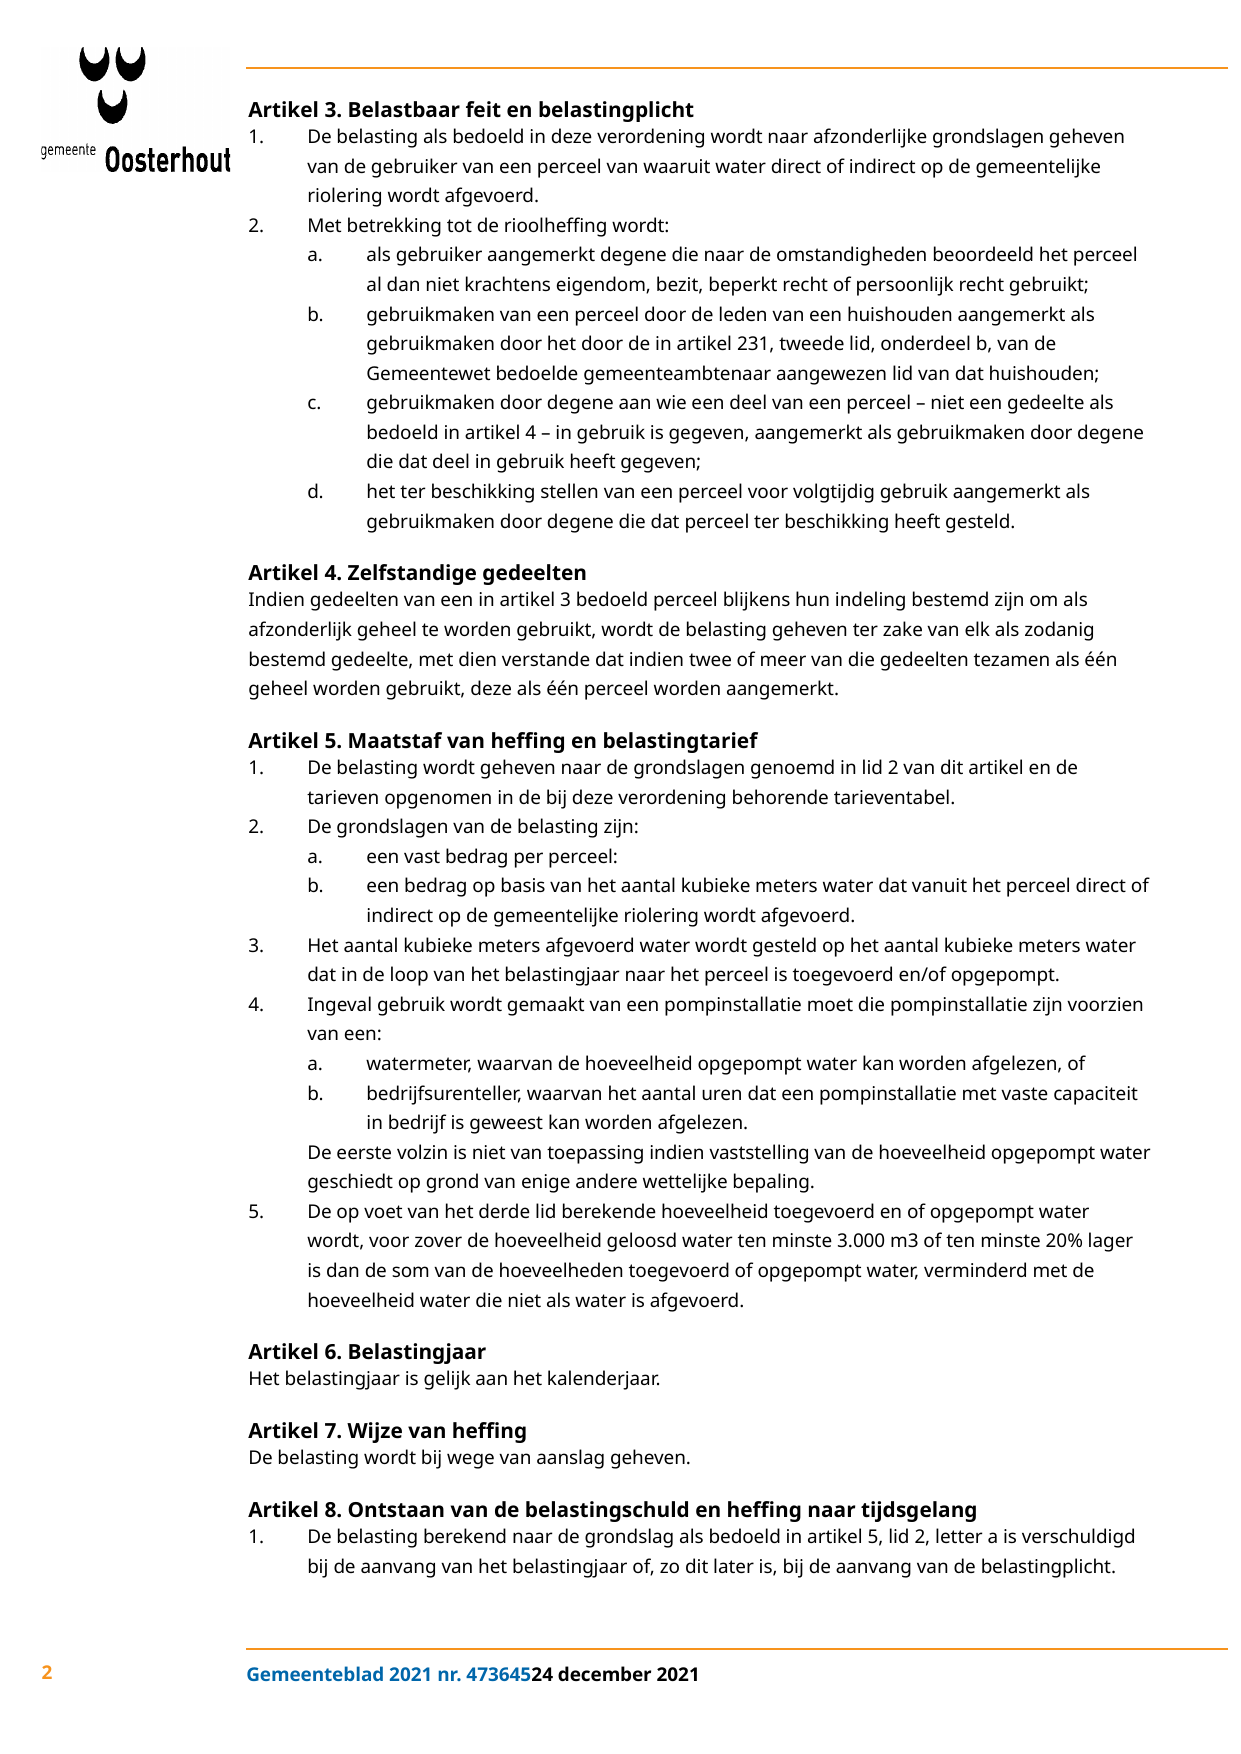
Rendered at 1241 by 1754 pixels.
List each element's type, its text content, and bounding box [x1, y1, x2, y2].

list watermeter, waarvan de hoeveelheid opgepompt water kan worden afgelezen, of [307, 1050, 1152, 1076]
list gebruikmaken door degene aan wie een deel van een perceel – niet een gedeelte als bedoeld in artikel 4 – in gebruik is gegeven, aangemerkt als gebruikmaken door degene die dat deel in gebruik heeft gegeven; [307, 389, 1152, 474]
text Indien gedeelten van een in artikel 3 bedoeld perceel blijkens hun indeling bestemd zijn om als afzonderlijk geheel te worden gebruikt, wordt de belasting geheven ter zake van elk als zodanig bestemd gedeelte, met dien verstande dat indien twee of meer van die gedeelten tezamen als één geheel worden gebruikt, deze als één perceel worden aangemerkt. [248, 587, 1152, 701]
text Artikel 5. Maatstaf van heffing en belastingtarief [248, 726, 1152, 754]
list een bedrag op basis van het aantal kubieke meters water dat vanuit het perceel direct of indirect op de gemeentelijke riolering wordt afgevoerd. [307, 873, 1152, 928]
list het ter beschikking stellen van een perceel voor volgtijdig gebruik aangemerkt als gebruikmaken door degene die dat perceel ter beschikking heeft gesteld. [307, 478, 1152, 533]
list De grondslagen van de belasting zijn: [248, 813, 1152, 839]
text Artikel 6. Belastingjaar [248, 1337, 1152, 1366]
text Artikel 3. Belastbaar feit en belastingplicht [248, 95, 1152, 123]
text Het belastingjaar is gelijk aan het kalenderjaar. [248, 1366, 1152, 1391]
picture [41, 47, 231, 172]
list als gebruiker aangemerkt degene die naar de omstandigheden beoordeeld het perceel al dan niet krachtens eigendom, bezit, beperkt recht of persoonlijk recht gebruikt; [307, 242, 1152, 297]
list gebruikmaken van een perceel door de leden van een huishouden aangemerkt als gebruikmaken door het door de in artikel 231, tweede lid, onderdeel b, van de Gemeentewet bedoelde gemeenteambtenaar aangewezen lid van dat huishouden; [307, 301, 1152, 386]
text Artikel 7. Wijze van heffing [248, 1416, 1152, 1444]
list Met betrekking tot de rioolheffing wordt: [248, 212, 1152, 238]
list De belasting wordt geheven naar de grondslagen genoemd in lid 2 van dit artikel en de tarieven opgenomen in de bij deze verordening behorende tarieventabel. [248, 754, 1152, 809]
list Het aantal kubieke meters afgevoerd water wordt gesteld op het aantal kubieke meters water dat in de loop van het belastingjaar naar het perceel is toegevoerd en/of opgepompt. [248, 932, 1152, 987]
text De belasting wordt bij wege van aanslag geheven. [248, 1444, 1152, 1470]
text Artikel 8. Ontstaan van de belastingschuld en heffing naar tijdsgelang [248, 1495, 1152, 1523]
list bedrijfsurenteller, waarvan het aantal uren dat een pompinstallatie met vaste capaciteit in bedrijf is geweest kan worden afgelezen. [307, 1080, 1152, 1135]
list Ingeval gebruik wordt gemaakt van een pompinstallatie moet die pompinstallatie zijn voorzien van een: [248, 991, 1152, 1046]
list De belasting berekend naar de grondslag als bedoeld in artikel 5, lid 2, letter a is verschuldigd bij de aanvang van het belastingjaar of, zo dit later is, bij de aanvang van de belastingplicht. [248, 1523, 1152, 1579]
list een vast bedrag per perceel: [307, 843, 1152, 869]
text Artikel 4. Zelfstandige gedeelten [248, 558, 1152, 587]
list De belasting als bedoeld in deze verordening wordt naar afzonderlijke grondslagen geheven van de gebruiker van een perceel van waaruit water direct of indirect op de gemeentelijke riolering wordt afgevoerd. [248, 123, 1152, 208]
list De eerste volzin is niet van toepassing indien vaststelling van de hoeveelheid opgepompt water geschiedt op grond van enige andere wettelijke bepaling. [248, 1139, 1152, 1194]
list De op voet van het derde lid berekende hoeveelheid toegevoerd en of opgepompt water wordt, voor zover de hoeveelheid geloosd water ten minste 3.000 m3 of ten minste 20% lager is dan de som van de hoeveelheden toegevoerd of opgepompt water, verminderd met de hoeveelheid water die niet als water is afgevoerd. [248, 1198, 1152, 1312]
